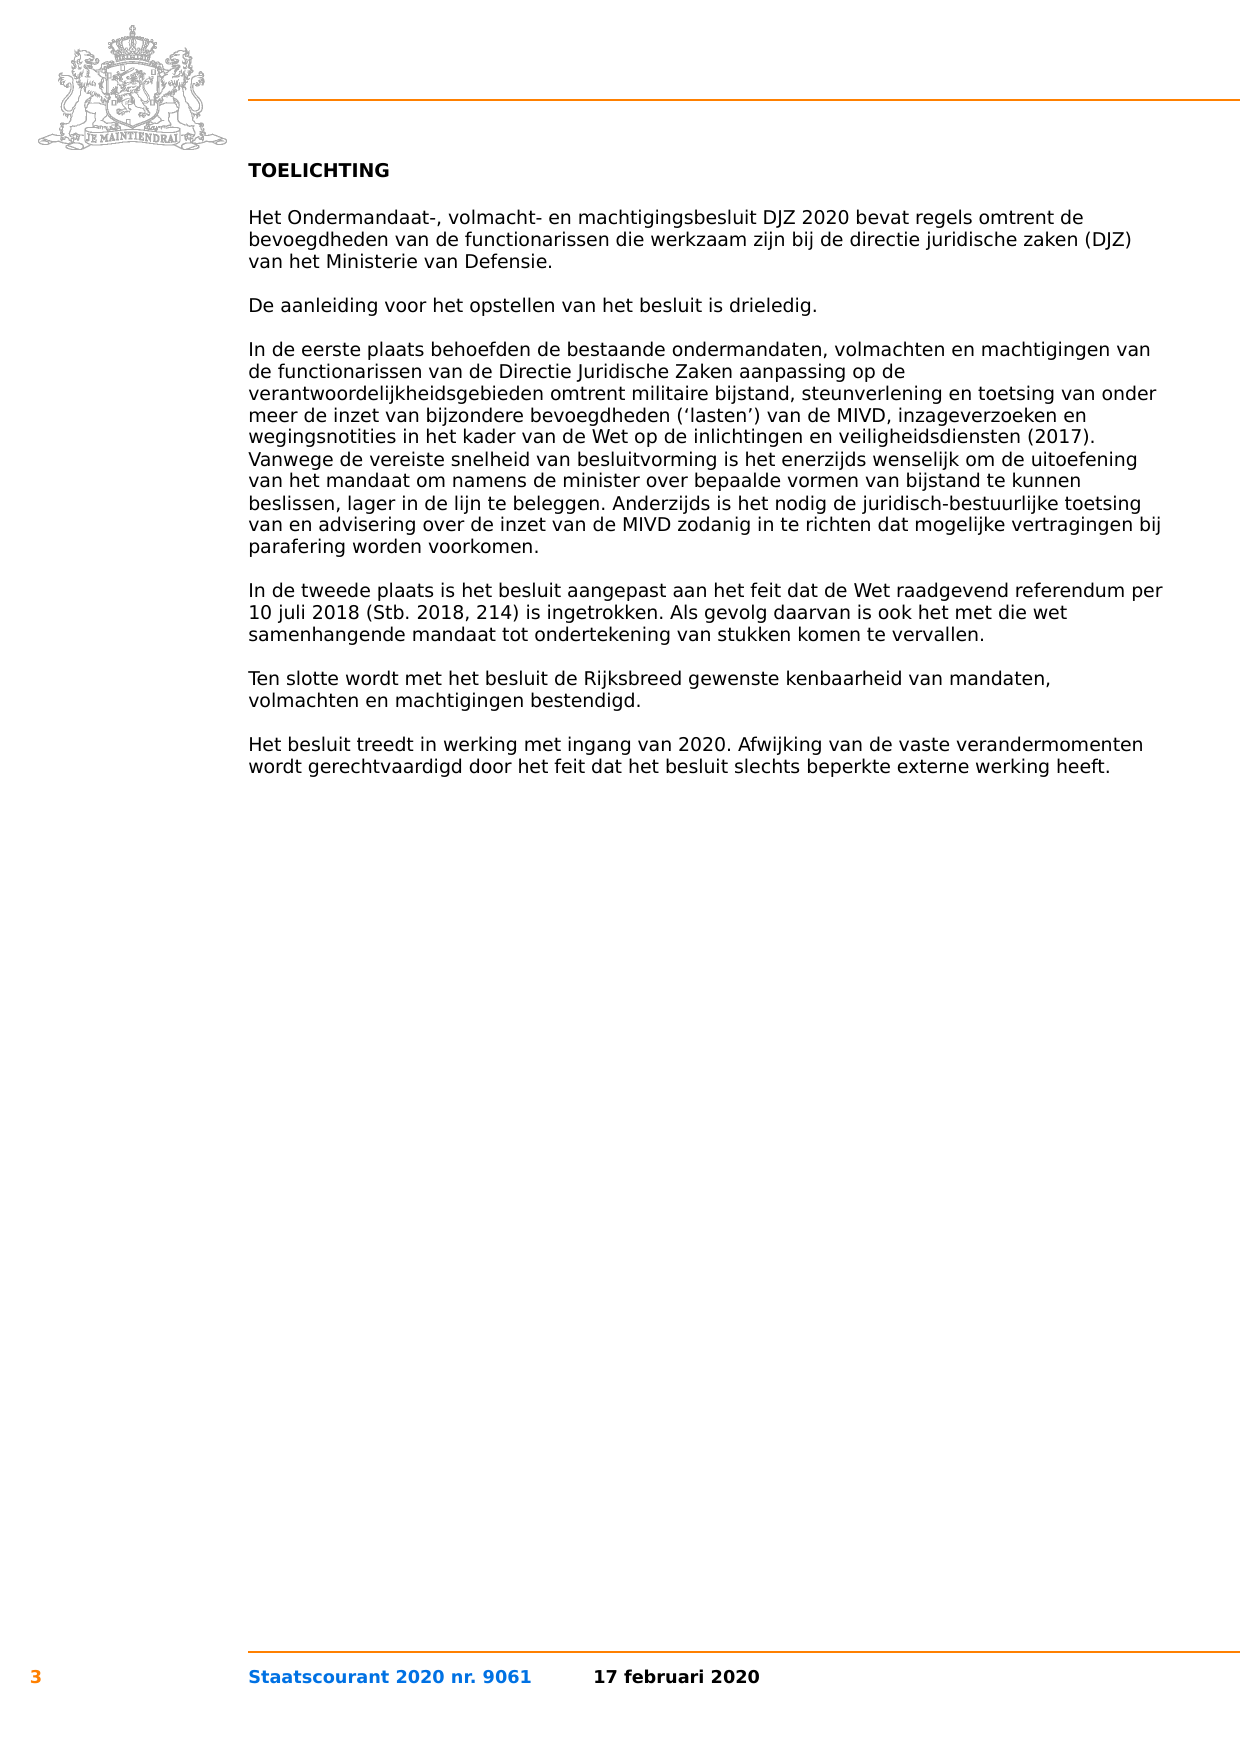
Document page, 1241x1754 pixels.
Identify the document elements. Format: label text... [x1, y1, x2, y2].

text Het besluit treedt in werking met ingang van 2020. Afwijking van de vaste verandermomenten wordt gerechtvaardigd door het feit dat het besluit slechts beperkte externe werking heeft. [248, 734, 1163, 778]
subtitle TOELICHTING [248, 160, 1163, 182]
text Ten slotte wordt met het besluit de Rijksbreed gewenste kenbaarheid van mandaten, volmachten en machtigingen bestendigd. [248, 668, 1163, 712]
text In de tweede plaats is het besluit aangepast aan het feit dat de Wet raadgevend referendum per 10 juli 2018 (Stb. 2018, 214) is ingetrokken. Als gevolg daarvan is ook het met die wet samenhangende mandaat tot ondertekening van stukken komen te vervallen. [248, 580, 1163, 646]
picture [38, 25, 227, 150]
text Het Ondermandaat-, volmacht- en machtigingsbesluit DJZ 2020 bevat regels omtrent de bevoegdheden van de functionarissen die werkzaam zijn bij de directie juridische zaken (DJZ) van het Ministerie van Defensie. [248, 207, 1163, 273]
text In de eerste plaats behoefden de bestaande ondermandaten, volmachten en machtigingen van de functionarissen van de Directie Juridische Zaken aanpassing op de verantwoordelijkheidsgebieden omtrent militaire bijstand, steunverlening en toetsing van onder meer de inzet van bijzondere bevoegdheden (‘lasten’) van de MIVD, inzageverzoeken en wegingsnotities in het kader van de Wet op de inlichtingen en veiligheidsdiensten (2017). Vanwege de vereiste snelheid van besluitvorming is het enerzijds wenselijk om de uitoefening van het mandaat om namens de minister over bepaalde vormen van bijstand te kunnen beslissen, lager in de lijn te beleggen. Anderzijds is het nodig de juridisch-bestuurlijke toetsing van en advisering over de inzet van de MIVD zodanig in te richten dat mogelijke vertragingen bij parafering worden voorkomen. [248, 338, 1163, 558]
text De aanleiding voor het opstellen van het besluit is drieledig. [248, 295, 1163, 317]
